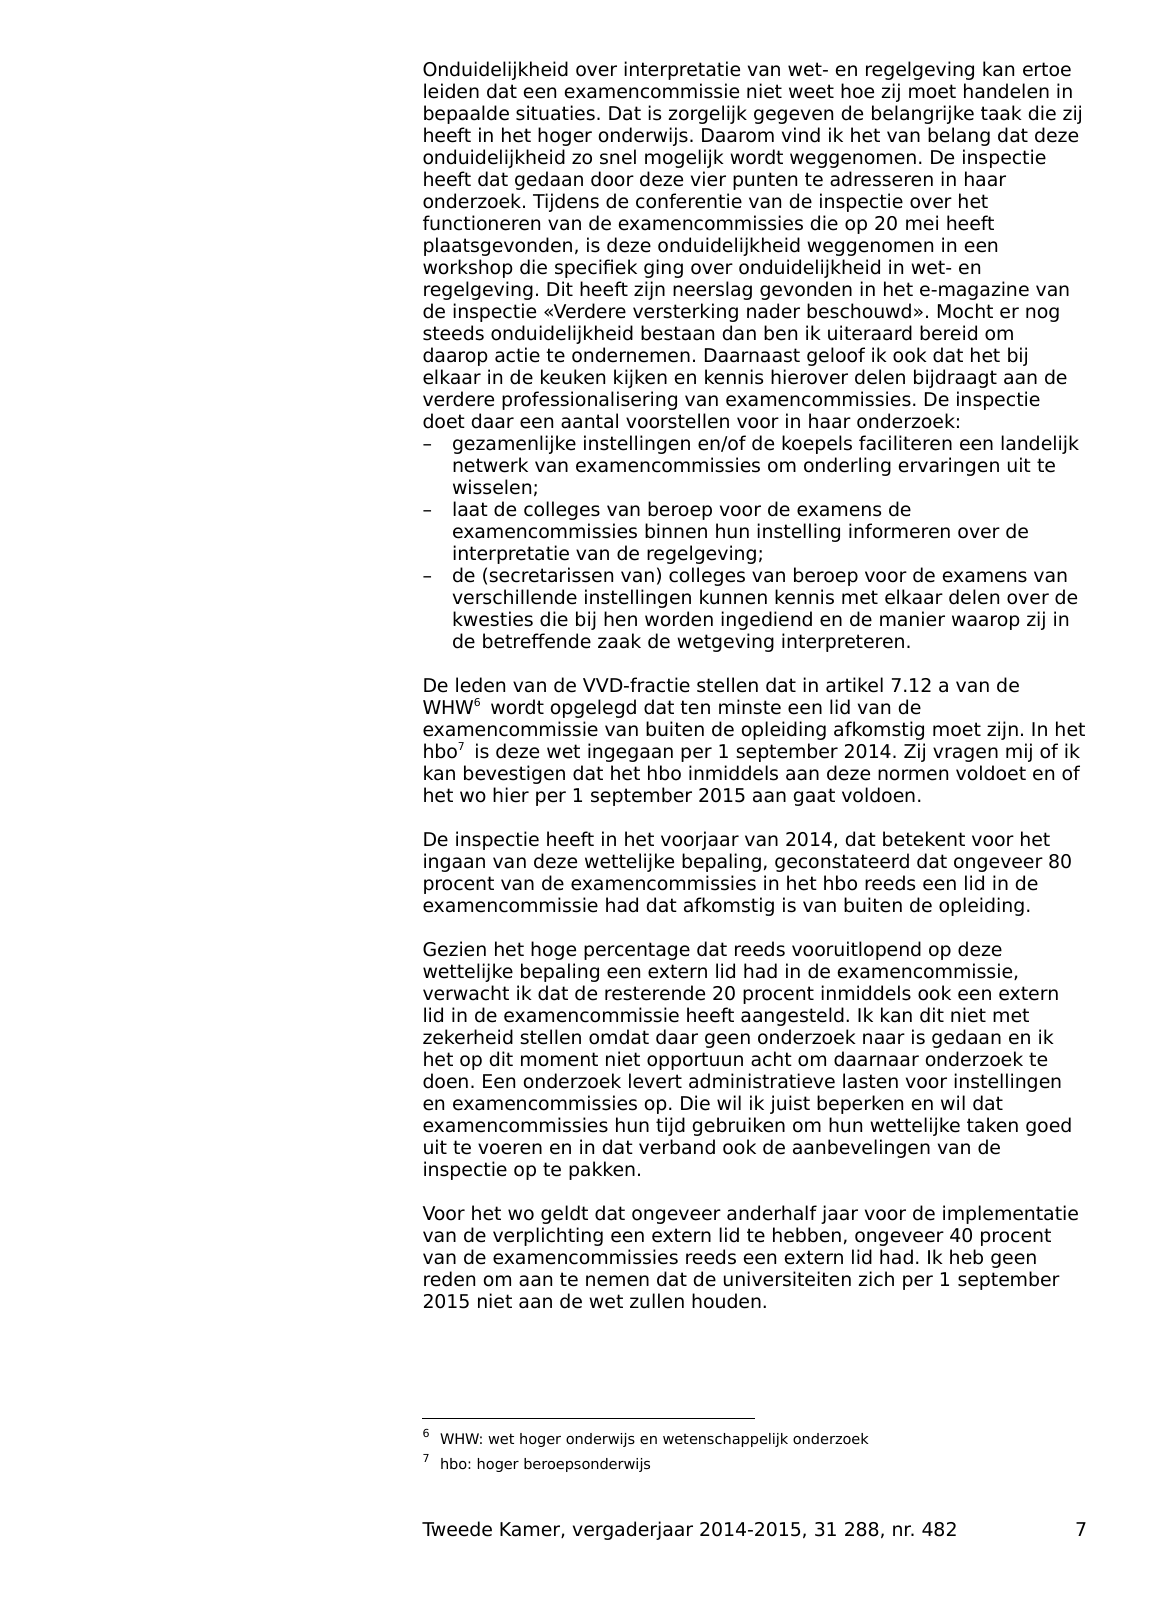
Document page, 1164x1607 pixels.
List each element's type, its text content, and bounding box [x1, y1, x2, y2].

text Onduidelijkheid over interpretatie van wet- en regelgeving kan ertoe leiden dat een examencommissie niet weet hoe zij moet handelen in bepaalde situaties. Dat is zorgelijk gegeven de belangrijke taak die zij heeft in het hoger onderwijs. Daarom vind ik het van belang dat deze onduidelijkheid zo snel mogelijk wordt weggenomen. De inspectie heeft dat gedaan door deze vier punten te adresseren in haar onderzoek. Tijdens de conferentie van de inspectie over het functioneren van de examencommissies die op 20 mei heeft plaatsgevonden, is deze onduidelijkheid weggenomen in een workshop die specifiek ging over onduidelijkheid in wet- en regelgeving. Dit heeft zijn neerslag gevonden in het e-magazine van de inspectie «Verdere versterking nader beschouwd». Mocht er nog steeds onduidelijkheid bestaan dan ben ik uiteraard bereid om daarop actie te ondernemen. Daarnaast geloof ik ook dat het bij elkaar in de keuken kijken en kennis hierover delen bijdraagt aan de verdere professionalisering van examencommissies. De inspectie doet daar een aantal voorstellen voor in haar onderzoek: [422, 59, 1087, 433]
text Gezien het hoge percentage dat reeds vooruitlopend op deze wettelijke bepaling een extern lid had in de examencommissie, verwacht ik dat de resterende 20 procent inmiddels ook een extern lid in de examencommissie heeft aangesteld. Ik kan dit niet met zekerheid stellen omdat daar geen onderzoek naar is gedaan en ik het op dit moment niet opportuun acht om daarnaar onderzoek te doen. Een onderzoek levert administratieve lasten voor instellingen en examencommissies op. Die wil ik juist beperken en wil dat examencommissies hun tijd gebruiken om hun wettelijke taken goed uit te voeren en in dat verband ook de aanbevelingen van de inspectie op te pakken. [422, 939, 1087, 1181]
text WHW: wet hoger onderwijs en wetenschappelijk onderzoek [422, 1427, 1087, 1449]
text Voor het wo geldt dat ongeveer anderhalf jaar voor de implementatie van de verplichting een extern lid te hebben, ongeveer 40 procent van de examencommissies reeds een extern lid had. Ik heb geen reden om aan te nemen dat de universiteiten zich per 1 september 2015 niet aan de wet zullen houden. [422, 1203, 1087, 1313]
text – de (secretarissen van) colleges van beroep voor de examens van verschillende instellingen kunnen kennis met elkaar delen over de kwesties die bij hen worden ingediend en de manier waarop zij in de betreffende zaak de wetgeving interpreteren. [422, 564, 1087, 652]
text De inspectie heeft in het voorjaar van 2014, dat betekent voor het ingaan van deze wettelijke bepaling, geconstateerd dat ongeveer 80 procent van de examencommissies in het hbo reeds een lid in de examencommissie had dat afkomstig is van buiten de opleiding. [422, 829, 1087, 917]
text hbo: hoger beroepsonderwijs [422, 1452, 1087, 1474]
text – laat de colleges van beroep voor de examens de examencommissies binnen hun instelling informeren over de interpretatie van de regelgeving; [422, 499, 1087, 564]
text – gezamenlijke instellingen en/of de koepels faciliteren een landelijk netwerk van examencommissies om onderling ervaringen uit te wisselen; [422, 433, 1087, 499]
text De leden van de VVD-fractie stellen dat in artikel 7.12 a van de WHW wordt opgelegd dat ten minste een lid van de examencommissie van buiten de opleiding afkomstig moet zijn. In het hbo is deze wet ingegaan per 1 september 2014. Zij vragen mij of ik kan bevestigen dat het hbo inmiddels aan deze normen voldoet en of het wo hier per 1 september 2015 aan gaat voldoen. [422, 675, 1087, 807]
